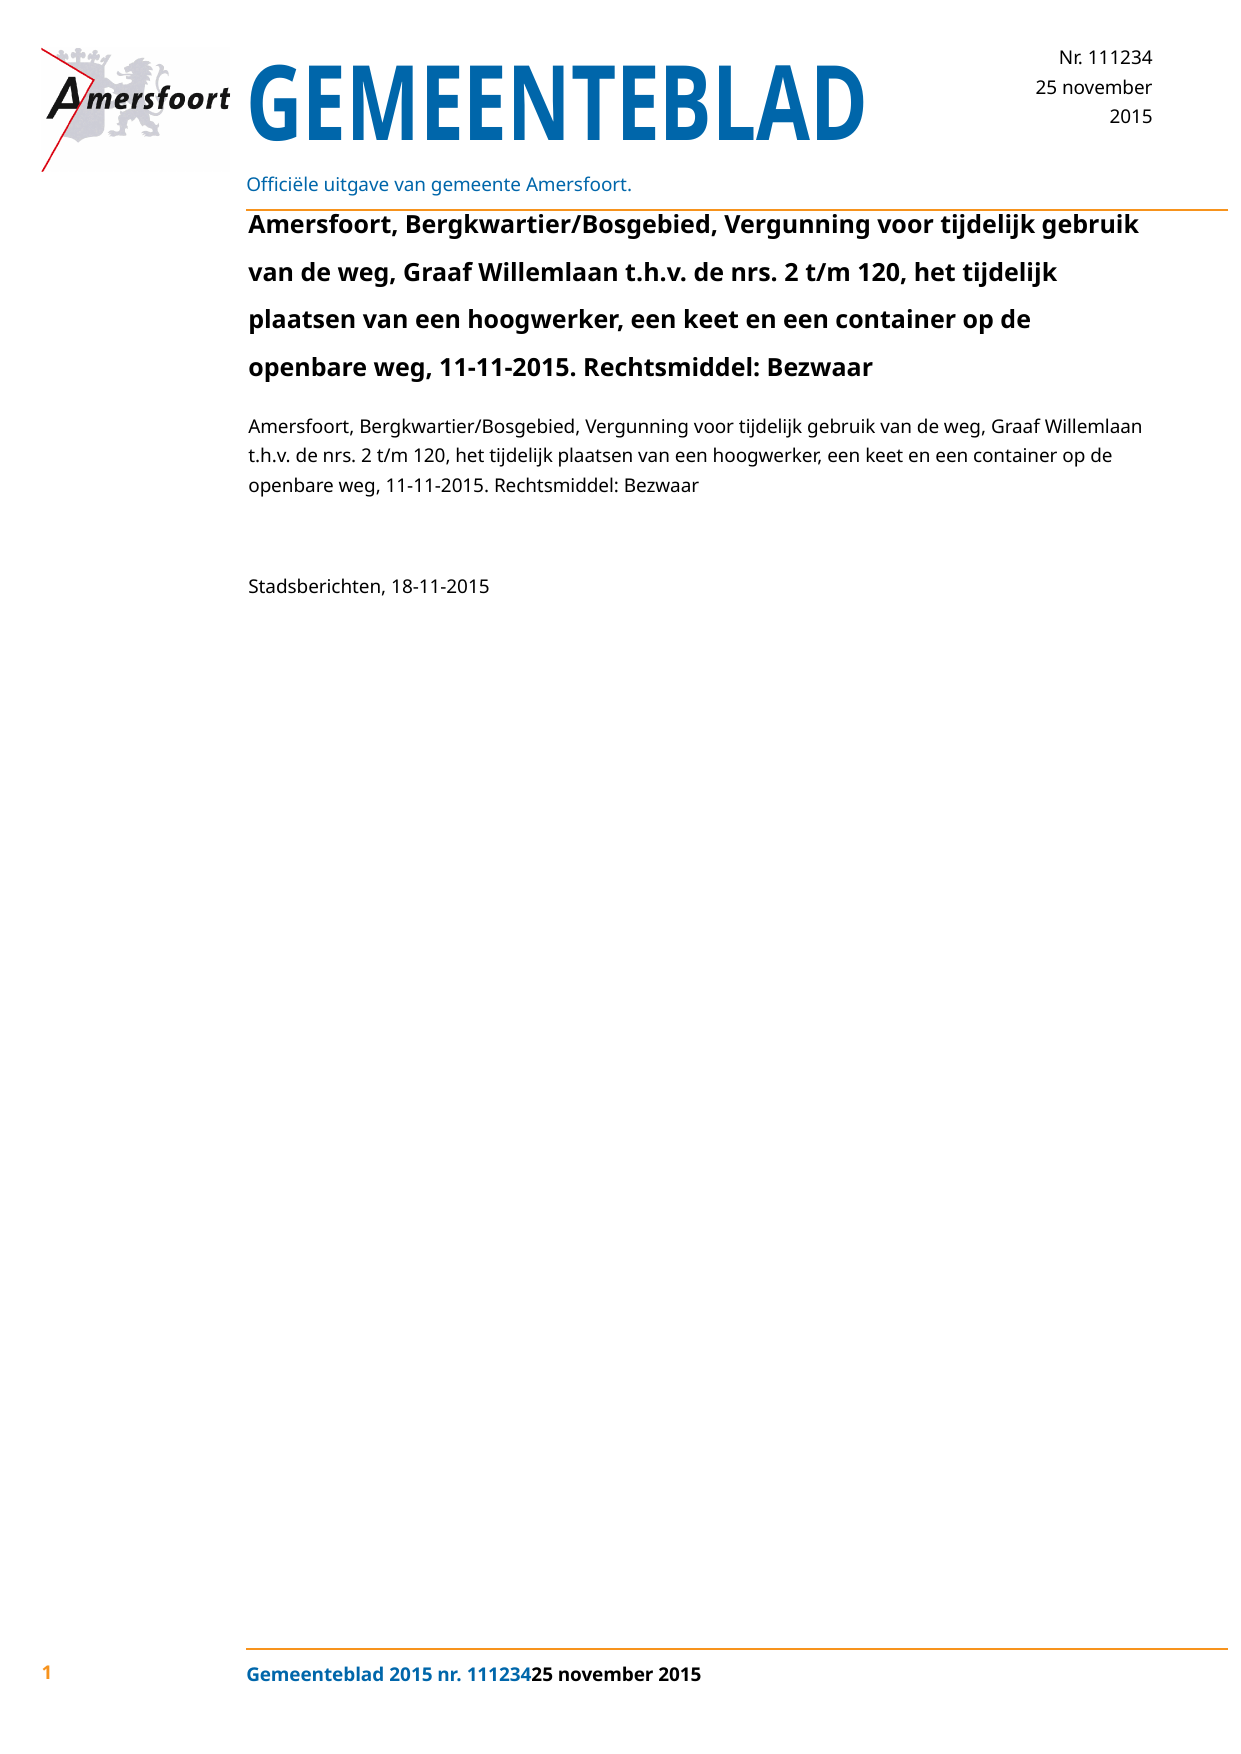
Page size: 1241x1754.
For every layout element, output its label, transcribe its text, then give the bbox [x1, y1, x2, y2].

text Amersfoort, Bergkwartier/Bosgebied, Vergunning voor tijdelijk gebruik van de weg, Graaf Willemlaan t.h.v. de nrs. 2 t/m 120, het tijdelijk plaatsen van een hoogwerker, een keet en een container op de openbare weg, 11-11-2015. Rechtsmiddel: Bezwaar [248, 211, 1152, 384]
text Amersfoort, Bergkwartier/Bosgebied, Vergunning voor tijdelijk gebruik van de weg, Graaf Willemlaan t.h.v. de nrs. 2 t/m 120, het tijdelijk plaatsen van een hoogwerker, een keet en een container op de openbare weg, 11-11-2015. Rechtsmiddel: Bezwaar [248, 413, 1152, 498]
text Stadsberichten, 18-11-2015 [248, 573, 1152, 599]
picture [41, 47, 231, 172]
